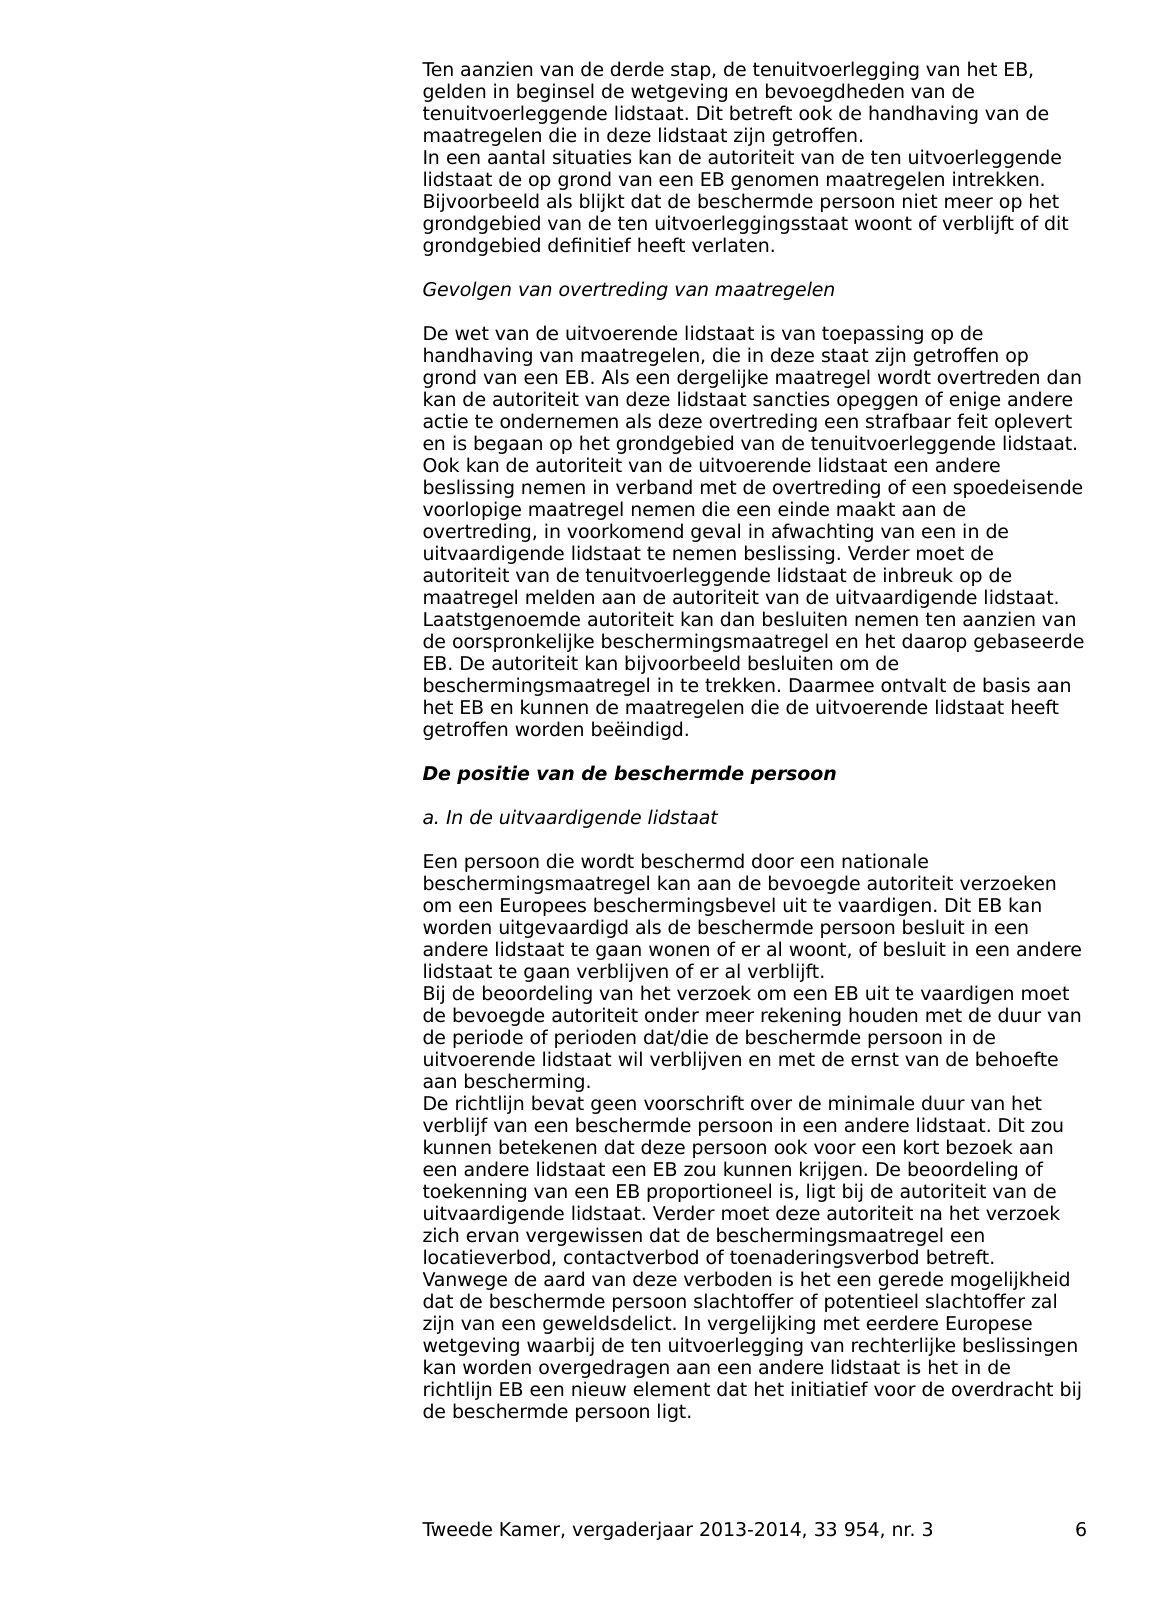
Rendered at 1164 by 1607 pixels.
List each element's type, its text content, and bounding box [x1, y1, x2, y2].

text Een persoon die wordt beschermd door een nationale beschermingsmaatregel kan aan de bevoegde autoriteit verzoeken om een Europees beschermingsbevel uit te vaardigen. Dit EB kan worden uitgevaardigd als de beschermde persoon besluit in een andere lidstaat te gaan wonen of er al woont, of besluit in een andere lidstaat te gaan verblijven of er al verblijft. [422, 851, 1087, 983]
subtitle a. In de uitvaardigende lidstaat [422, 807, 1087, 829]
text Ten aanzien van de derde stap, de tenuitvoerlegging van het EB, gelden in beginsel de wetgeving en bevoegdheden van de tenuitvoerleggende lidstaat. Dit betreft ook de handhaving van de maatregelen die in deze lidstaat zijn getroffen. [422, 59, 1087, 147]
subtitle Gevolgen van overtreding van maatregelen [422, 279, 1087, 301]
text De wet van de uitvoerende lidstaat is van toepassing op de handhaving van maatregelen, die in deze staat zijn getroffen op grond van een EB. Als een dergelijke maatregel wordt overtreden dan kan de autoriteit van deze lidstaat sancties opeggen of enige andere actie te ondernemen als deze overtreding een strafbaar feit oplevert en is begaan op het grondgebied van de tenuitvoerleggende lidstaat. Ook kan de autoriteit van de uitvoerende lidstaat een andere beslissing nemen in verband met de overtreding of een spoedeisende voorlopige maatregel nemen die een einde maakt aan de overtreding, in voorkomend geval in afwachting van een in de uitvaardigende lidstaat te nemen beslissing. Verder moet de autoriteit van de tenuitvoerleggende lidstaat de inbreuk op de maatregel melden aan de autoriteit van de uitvaardigende lidstaat. Laatstgenoemde autoriteit kan dan besluiten nemen ten aanzien van de oorspronkelijke beschermingsmaatregel en het daarop gebaseerde EB. De autoriteit kan bijvoorbeeld besluiten om de beschermingsmaatregel in te trekken. Daarmee ontvalt de basis aan het EB en kunnen de maatregelen die de uitvoerende lidstaat heeft getroffen worden beëindigd. [422, 323, 1087, 741]
text In een aantal situaties kan de autoriteit van de ten uitvoerleggende lidstaat de op grond van een EB genomen maatregelen intrekken. Bijvoorbeeld als blijkt dat de beschermde persoon niet meer op het grondgebied van de ten uitvoerleggingsstaat woont of verblijft of dit grondgebied definitief heeft verlaten. [422, 147, 1087, 257]
text Vanwege de aard van deze verboden is het een gerede mogelijkheid dat de beschermde persoon slachtoffer of potentieel slachtoffer zal zijn van een geweldsdelict. In vergelijking met eerdere Europese wetgeving waarbij de ten uitvoerlegging van rechterlijke beslissingen kan worden overgedragen aan een andere lidstaat is het in de richtlijn EB een nieuw element dat het initiatief voor de overdracht bij de beschermde persoon ligt. [422, 1269, 1087, 1423]
text Bij de beoordeling van het verzoek om een EB uit te vaardigen moet de bevoegde autoriteit onder meer rekening houden met de duur van de periode of perioden dat/die de beschermde persoon in de uitvoerende lidstaat wil verblijven en met de ernst van de behoefte aan bescherming. [422, 983, 1087, 1093]
text De richtlijn bevat geen voorschrift over de minimale duur van het verblijf van een beschermde persoon in een andere lidstaat. Dit zou kunnen betekenen dat deze persoon ook voor een kort bezoek aan een andere lidstaat een EB zou kunnen krijgen. De beoordeling of toekenning van een EB proportioneel is, ligt bij de autoriteit van de uitvaardigende lidstaat. Verder moet deze autoriteit na het verzoek zich ervan vergewissen dat de beschermingsmaatregel een locatieverbod, contactverbod of toenaderingsverbod betreft. [422, 1093, 1087, 1269]
subtitle De positie van de beschermde persoon [422, 763, 1087, 785]
